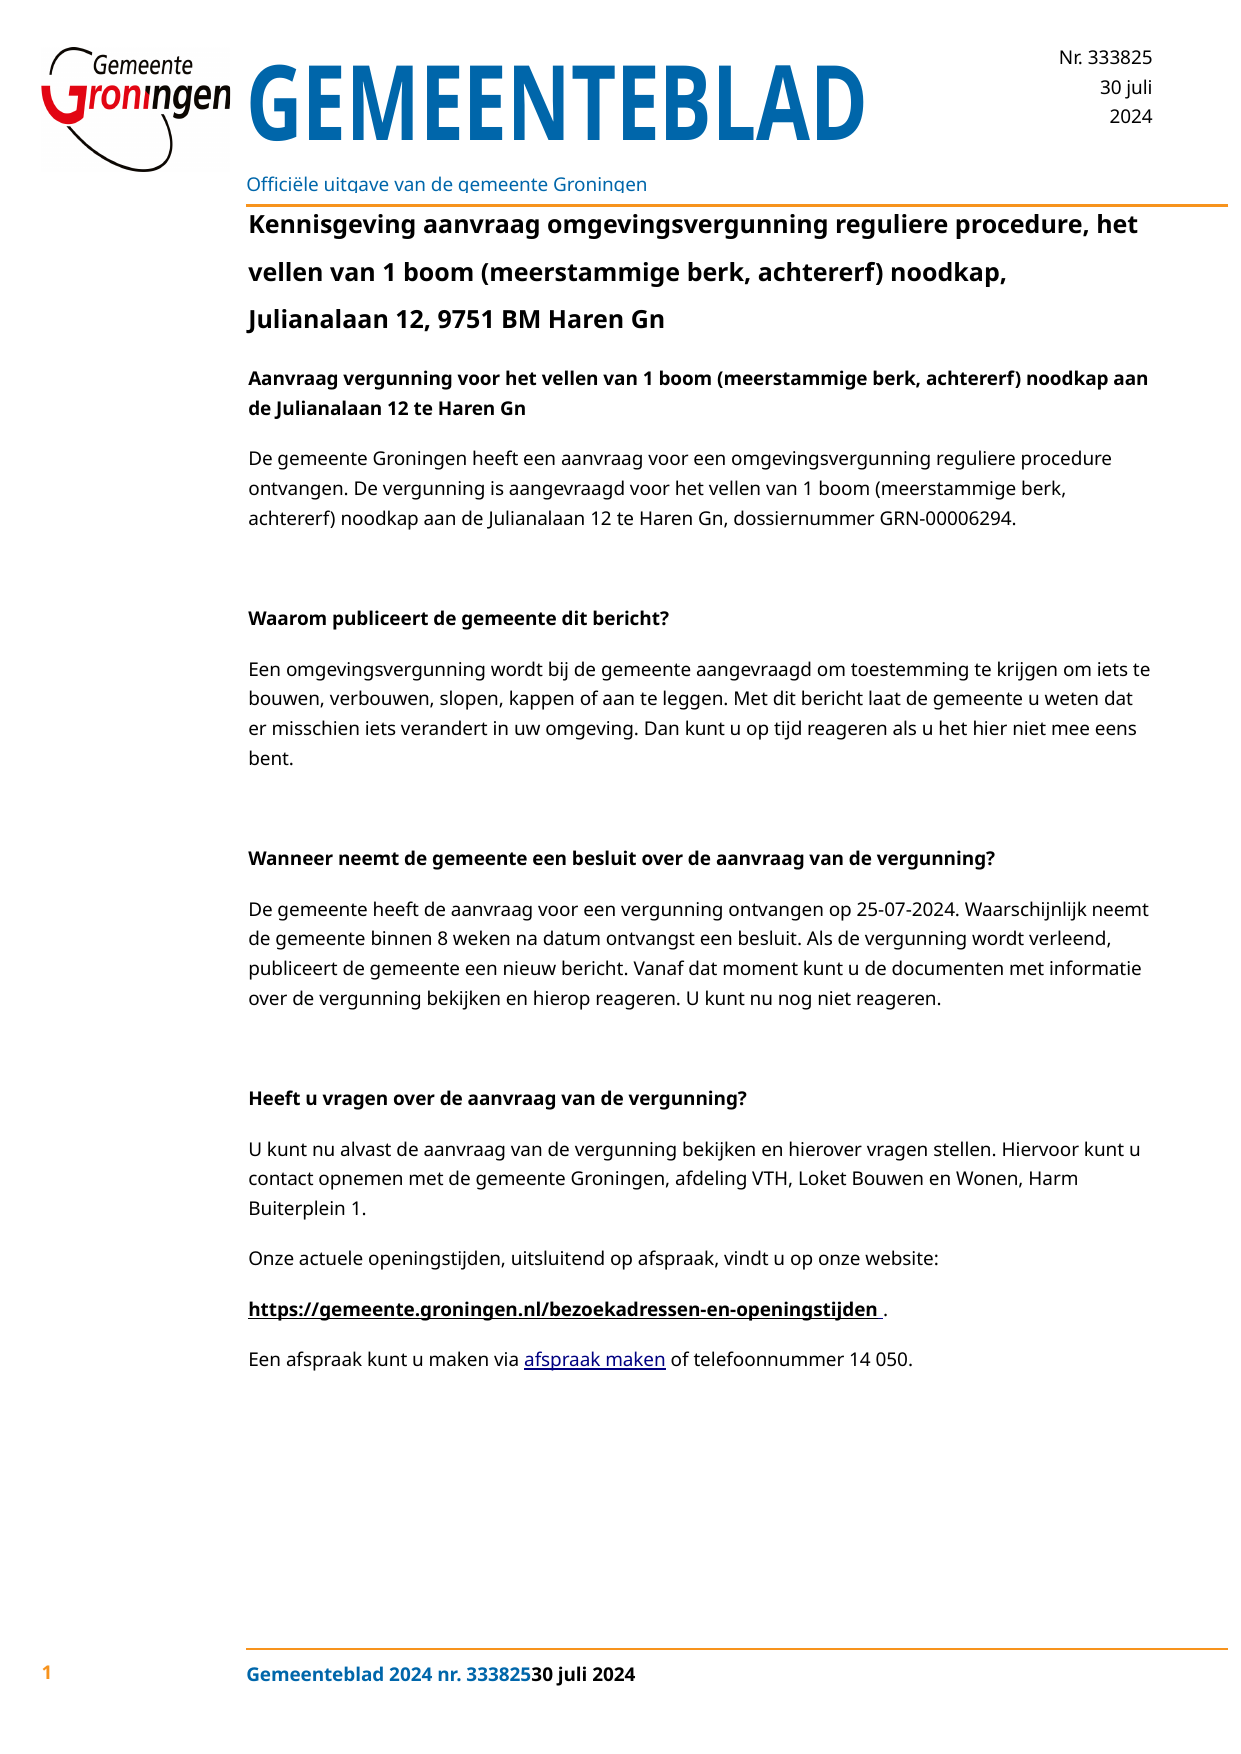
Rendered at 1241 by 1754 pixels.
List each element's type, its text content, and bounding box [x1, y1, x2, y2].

text Heeft u vragen over de aanvraag van de vergunning? [248, 1086, 1152, 1111]
text Wanneer neemt de gemeente een besluit over de aanvraag van de vergunning? [248, 846, 1152, 871]
text U kunt nu alvast de aanvraag van de vergunning bekijken en hierover vragen stellen. Hiervoor kunt u contact opnemen met de gemeente Groningen, afdeling VTH, Loket Bouwen en Wonen, Harm Buiterplein 1. [248, 1136, 1152, 1221]
text Waarom publiceert de gemeente dit bericht? [248, 606, 1152, 631]
text Aanvraag vergunning voor het vellen van 1 boom (meerstammige berk, achtererf) noodkap aan de Julianalaan 12 te Haren Gn [248, 366, 1152, 421]
text Een omgevingsvergunning wordt bij de gemeente aangevraagd om toestemming te krijgen om iets te bouwen, verbouwen, slopen, kappen of aan te leggen. Met dit bericht laat de gemeente u weten dat er misschien iets verandert in uw omgeving. Dan kunt u op tijd reageren als u het hier niet mee eens bent. [248, 656, 1152, 770]
text https://gemeente.groningen.nl/bezoekadressen-en-openingstijden . [248, 1296, 1152, 1322]
text De gemeente heeft de aanvraag voor een vergunning ontvangen op 25-07-2024. Waarschijnlijk neemt de gemeente binnen 8 weken na datum ontvangst een besluit. Als de vergunning wordt verleend, publiceert de gemeente een nieuw bericht. Vanaf dat moment kunt u de documenten met informatie over de vergunning bekijken en hierop reageren. U kunt nu nog niet reageren. [248, 896, 1152, 1010]
picture [41, 47, 231, 172]
text Onze actuele openingstijden, uitsluitend op afspraak, vindt u op onze website: [248, 1246, 1152, 1271]
text De gemeente Groningen heeft een aanvraag voor een omgevingsvergunning reguliere procedure ontvangen. De vergunning is aangevraagd voor het vellen van 1 boom (meerstammige berk, achtererf) noodkap aan de Julianalaan 12 te Haren Gn, dossiernummer GRN-00006294. [248, 446, 1152, 530]
text Kennisgeving aanvraag omgevingsvergunning reguliere procedure, het vellen van 1 boom (meerstammige berk, achtererf) noodkap, Julianalaan 12, 9751 BM Haren Gn [248, 207, 1152, 336]
text Een afspraak kunt u maken via afspraak maken of telefoonnummer 14 050. [248, 1346, 1152, 1372]
